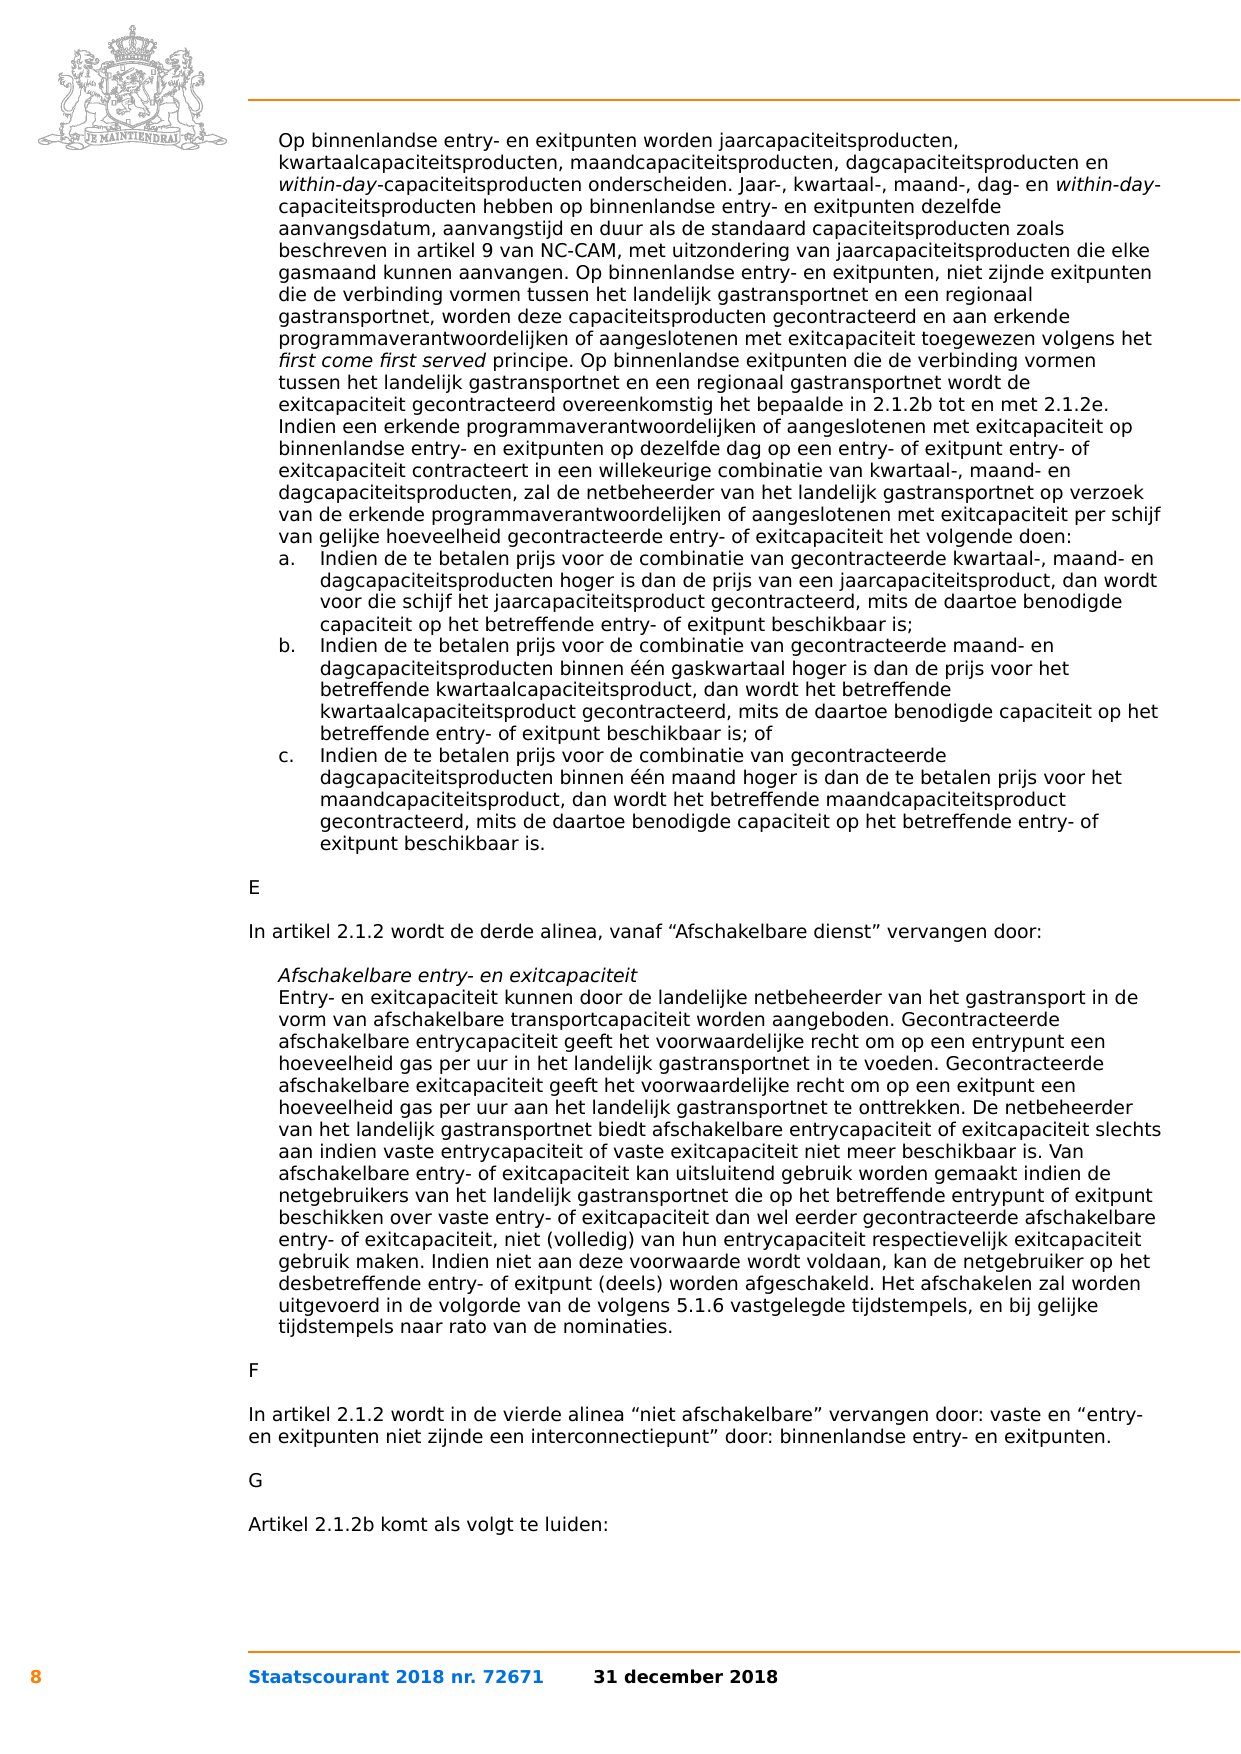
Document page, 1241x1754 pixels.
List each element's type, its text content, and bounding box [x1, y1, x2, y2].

subtitle Afschakelbare entry- en exitcapaciteit [278, 965, 1163, 987]
text Indien een erkende programmaverantwoordelijken of aangeslotenen met exitcapaciteit op binnenlandse entry- en exitpunten op dezelfde dag op een entry- of exitpunt entry- of exitcapaciteit contracteert in een willekeurige combinatie van kwartaal-, maand- en dagcapaciteitsproducten, zal de netbeheerder van het landelijk gastransportnet op verzoek van de erkende programmaverantwoordelijken of aangeslotenen met exitcapaciteit per schijf van gelijke hoeveelheid gecontracteerde entry- of exitcapaciteit het volgende doen: [278, 416, 1163, 547]
text Op binnenlandse entry- en exitpunten worden jaarcapaciteitsproducten, kwartaalcapaciteitsproducten, maandcapaciteitsproducten, dagcapaciteitsproducten en within-day-capaciteitsproducten onderscheiden. Jaar-, kwartaal-, maand-, dag- en within-day-capaciteitsproducten hebben op binnenlandse entry- en exitpunten dezelfde aanvangsdatum, aanvangstijd en duur als de standaard capaciteitsproducten zoals beschreven in artikel 9 van NC-CAM, met uitzondering van jaarcapaciteitsproducten die elke gasmaand kunnen aanvangen. Op binnenlandse entry- en exitpunten, niet zijnde exitpunten die de verbinding vormen tussen het landelijk gastransportnet en een regionaal gastransportnet, worden deze capaciteitsproducten gecontracteerd en aan erkende programmaverantwoordelijken of aangeslotenen met exitcapaciteit toegewezen volgens het first come first served principe. Op binnenlandse exitpunten die de verbinding vormen tussen het landelijk gastransportnet en een regionaal gastransportnet wordt de exitcapaciteit gecontracteerd overeenkomstig het bepaalde in 2.1.2b tot en met 2.1.2e. [278, 130, 1163, 416]
text Artikel 2.1.2b komt als volgt te luiden: [248, 1514, 1163, 1536]
text G [248, 1470, 1163, 1492]
text b. Indien de te betalen prijs voor de combinatie van gecontracteerde maand- en dagcapaciteitsproducten binnen één gaskwartaal hoger is dan de prijs voor het betreffende kwartaalcapaciteitsproduct, dan wordt het betreffende kwartaalcapaciteitsproduct gecontracteerd, mits de daartoe benodigde capaciteit op het betreffende entry- of exitpunt beschikbaar is; of [278, 635, 1163, 745]
text Entry- en exitcapaciteit kunnen door de landelijke netbeheerder van het gastransport in de vorm van afschakelbare transportcapaciteit worden aangeboden. Gecontracteerde afschakelbare entrycapaciteit geeft het voorwaardelijke recht om op een entrypunt een hoeveelheid gas per uur in het landelijk gastransportnet in te voeden. Gecontracteerde afschakelbare exitcapaciteit geeft het voorwaardelijke recht om op een exitpunt een hoeveelheid gas per uur aan het landelijk gastransportnet te onttrekken. De netbeheerder van het landelijk gastransportnet biedt afschakelbare entrycapaciteit of exitcapaciteit slechts aan indien vaste entrycapaciteit of vaste exitcapaciteit niet meer beschikbaar is. Van afschakelbare entry- of exitcapaciteit kan uitsluitend gebruik worden gemaakt indien de netgebruikers van het landelijk gastransportnet die op het betreffende entrypunt of exitpunt beschikken over vaste entry- of exitcapaciteit dan wel eerder gecontracteerde afschakelbare entry- of exitcapaciteit, niet (volledig) van hun entrycapaciteit respectievelijk exitcapaciteit gebruik maken. Indien niet aan deze voorwaarde wordt voldaan, kan de netgebruiker op het desbetreffende entry- of exitpunt (deels) worden afgeschakeld. Het afschakelen zal worden uitgevoerd in de volgorde van de volgens 5.1.6 vastgelegde tijdstempels, en bij gelijke tijdstempels naar rato van de nominaties. [278, 987, 1163, 1338]
text In artikel 2.1.2 wordt de derde alinea, vanaf “Afschakelbare dienst” vervangen door: [248, 921, 1163, 943]
text F [248, 1360, 1163, 1382]
text c. Indien de te betalen prijs voor de combinatie van gecontracteerde dagcapaciteitsproducten binnen één maand hoger is dan de te betalen prijs voor het maandcapaciteitsproduct, dan wordt het betreffende maandcapaciteitsproduct gecontracteerd, mits de daartoe benodigde capaciteit op het betreffende entry- of exitpunt beschikbaar is. [278, 745, 1163, 855]
text In artikel 2.1.2 wordt in de vierde alinea “niet afschakelbare” vervangen door: vaste en “entry- en exitpunten niet zijnde een interconnectiepunt” door: binnenlandse entry- en exitpunten. [248, 1404, 1163, 1448]
picture [38, 25, 227, 150]
text E [248, 877, 1163, 899]
text a. Indien de te betalen prijs voor de combinatie van gecontracteerde kwartaal-, maand- en dagcapaciteitsproducten hoger is dan de prijs van een jaarcapaciteitsproduct, dan wordt voor die schijf het jaarcapaciteitsproduct gecontracteerd, mits de daartoe benodigde capaciteit op het betreffende entry- of exitpunt beschikbaar is; [278, 547, 1163, 635]
